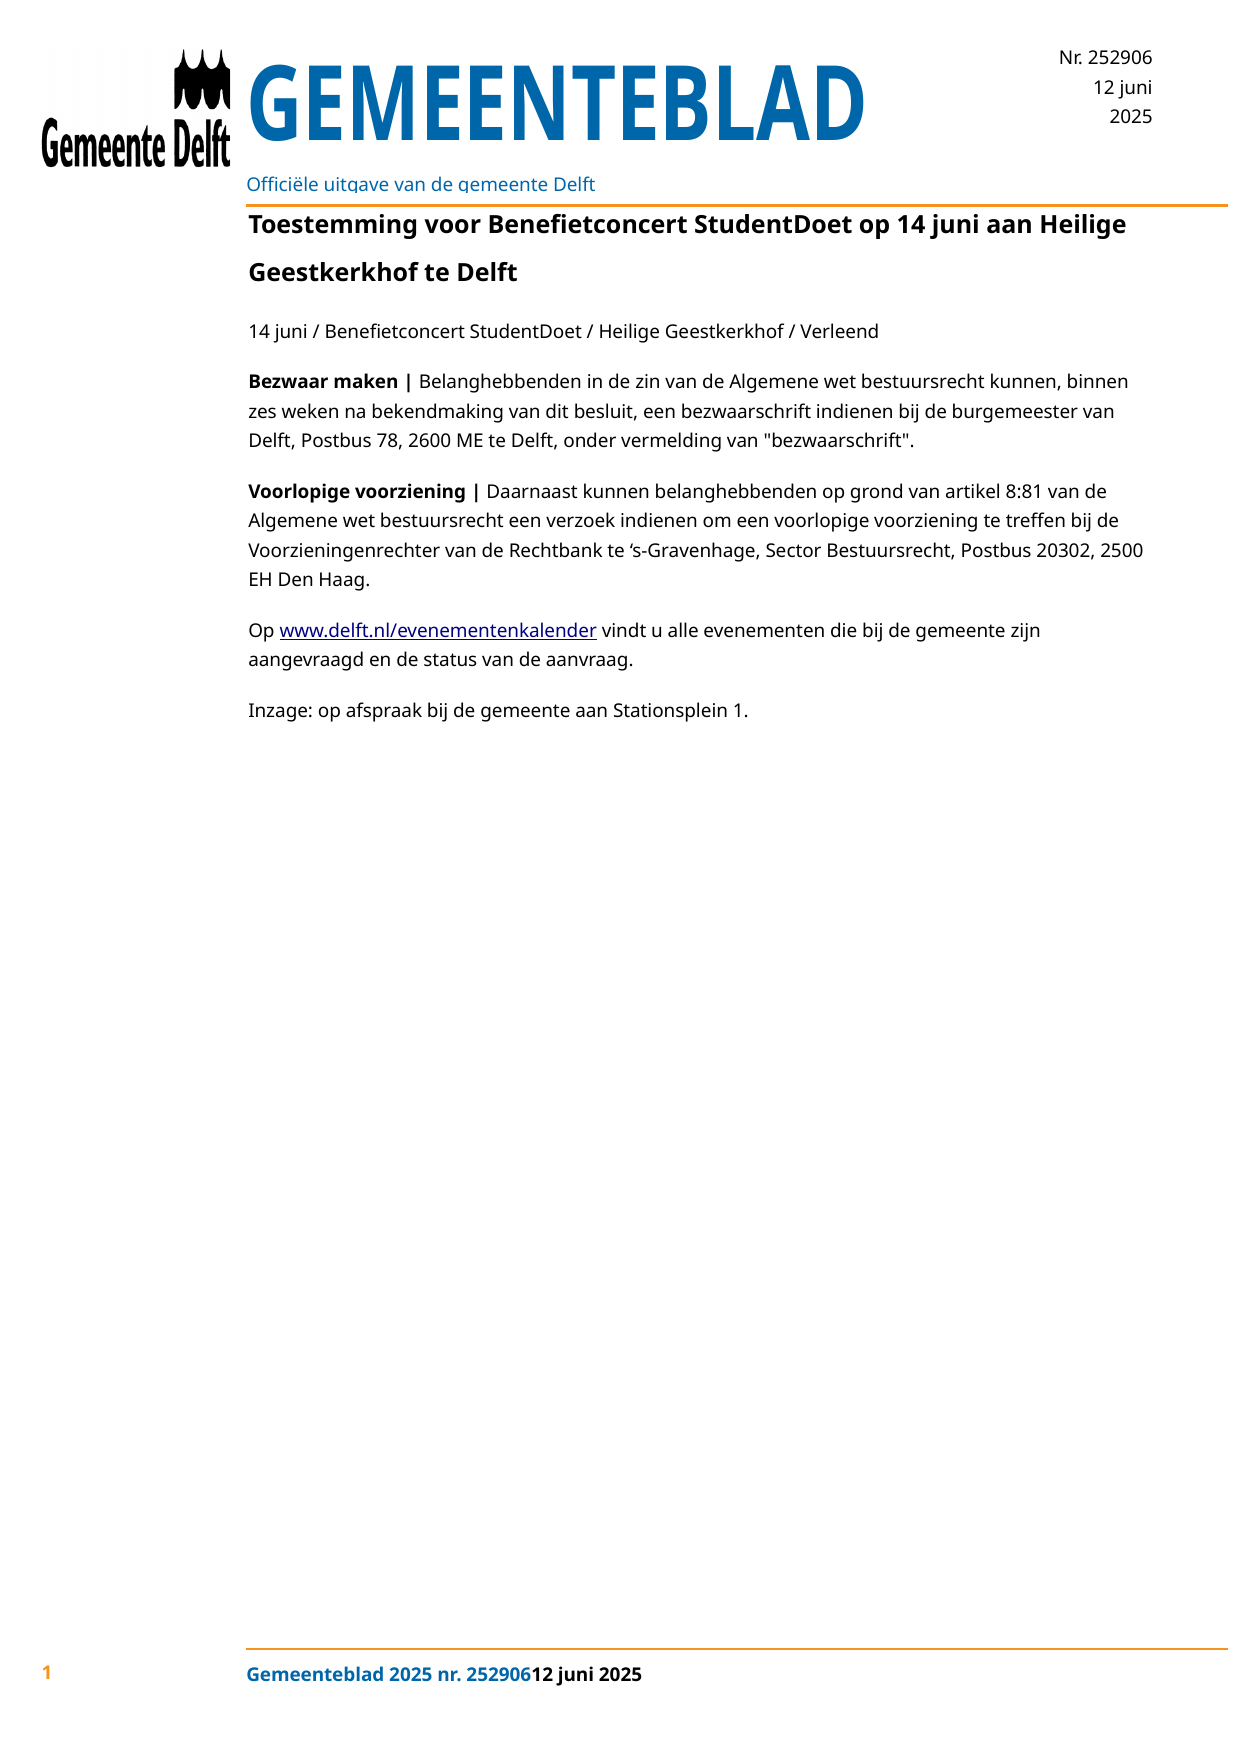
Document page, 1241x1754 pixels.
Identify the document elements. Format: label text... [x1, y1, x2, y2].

picture [41, 47, 231, 172]
text 14 juni / Benefietconcert StudentDoet / Heilige Geestkerkhof / Verleend [248, 318, 1152, 344]
text Op www.delft.nl/evenementenkalender vindt u alle evenementen die bij de gemeente zijn aangevraagd en de status van de aanvraag. [248, 617, 1152, 672]
text Toestemming voor Benefietconcert StudentDoet op 14 juni aan Heilige Geestkerkhof te Delft [248, 207, 1152, 288]
text Inzage: op afspraak bij de gemeente aan Stationsplein 1. [248, 697, 1152, 723]
text Bezwaar maken | Belanghebbenden in de zin van de Algemene wet bestuursrecht kunnen, binnen zes weken na bekendmaking van dit besluit, een bezwaarschrift indienen bij de burgemeester van Delft, Postbus 78, 2600 ME te Delft, onder vermelding van "bezwaarschrift". [248, 368, 1152, 453]
text Voorlopige voorziening | Daarnaast kunnen belanghebbenden op grond van artikel 8:81 van de Algemene wet bestuursrecht een verzoek indienen om een voorlopige voorziening te treffen bij de Voorzieningenrechter van de Rechtbank te ‘s-Gravenhage, Sector Bestuursrecht, Postbus 20302, 2500 EH Den Haag. [248, 478, 1152, 592]
